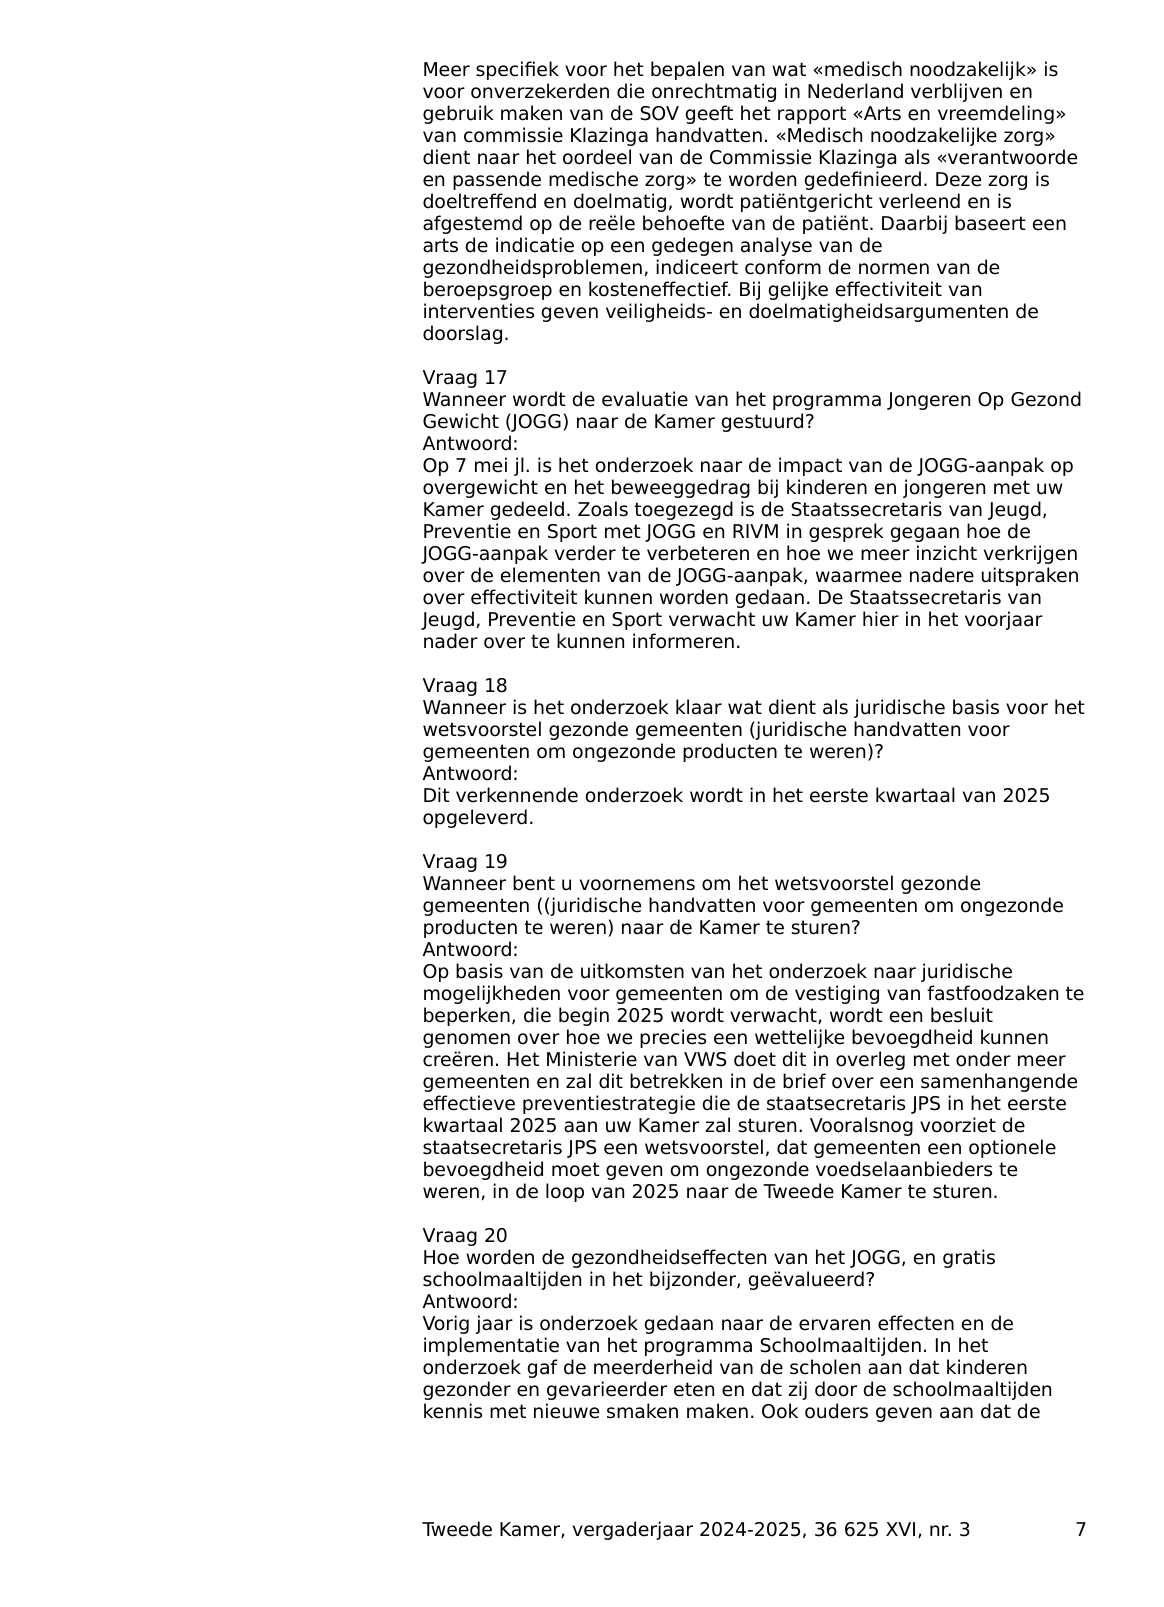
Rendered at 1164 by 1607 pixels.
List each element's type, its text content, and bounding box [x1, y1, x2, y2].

text Antwoord: [422, 433, 1087, 455]
text Hoe worden de gezondheidseffecten van het JOGG, en gratis schoolmaaltijden in het bijzonder, geëvalueerd? [422, 1247, 1087, 1291]
text Wanneer bent u voornemens om het wetsvoorstel gezonde gemeenten ((juridische handvatten voor gemeenten om ongezonde producten te weren) naar de Kamer te sturen? [422, 873, 1087, 939]
text Wanneer wordt de evaluatie van het programma Jongeren Op Gezond Gewicht (JOGG) naar de Kamer gestuurd? [422, 389, 1087, 433]
text Vraag 19 [422, 851, 1087, 873]
text Antwoord: [422, 763, 1087, 785]
text Dit verkennende onderzoek wordt in het eerste kwartaal van 2025 opgeleverd. [422, 785, 1087, 829]
text Antwoord: [422, 1291, 1087, 1313]
text Vorig jaar is onderzoek gedaan naar de ervaren effecten en de implementatie van het programma Schoolmaaltijden. In het onderzoek gaf de meerderheid van de scholen aan dat kinderen gezonder en gevarieerder eten en dat zij door de schoolmaaltijden kennis met nieuwe smaken maken. Ook ouders geven aan dat de [422, 1313, 1087, 1423]
text Vraag 18 [422, 675, 1087, 697]
text Op 7 mei jl. is het onderzoek naar de impact van de JOGG-aanpak op overgewicht en het beweeggedrag bij kinderen en jongeren met uw Kamer gedeeld. Zoals toegezegd is de Staatssecretaris van Jeugd, Preventie en Sport met JOGG en RIVM in gesprek gegaan hoe de JOGG-aanpak verder te verbeteren en hoe we meer inzicht verkrijgen over de elementen van de JOGG-aanpak, waarmee nadere uitspraken over effectiviteit kunnen worden gedaan. De Staatssecretaris van Jeugd, Preventie en Sport verwacht uw Kamer hier in het voorjaar nader over te kunnen informeren. [422, 455, 1087, 653]
text Vraag 20 [422, 1225, 1087, 1247]
text Antwoord: [422, 939, 1087, 961]
text Wanneer is het onderzoek klaar wat dient als juridische basis voor het wetsvoorstel gezonde gemeenten (juridische handvatten voor gemeenten om ongezonde producten te weren)? [422, 697, 1087, 763]
text Meer specifiek voor het bepalen van wat «medisch noodzakelijk» is voor onverzekerden die onrechtmatig in Nederland verblijven en gebruik maken van de SOV geeft het rapport «Arts en vreemdeling» van commissie Klazinga handvatten. «Medisch noodzakelijke zorg» dient naar het oordeel van de Commissie Klazinga als «verantwoorde en passende medische zorg» te worden gedefinieerd. Deze zorg is doeltreffend en doelmatig, wordt patiëntgericht verleend en is afgestemd op de reële behoefte van de patiënt. Daarbij baseert een arts de indicatie op een gedegen analyse van de gezondheidsproblemen, indiceert conform de normen van de beroepsgroep en kosteneffectief. Bij gelijke effectiviteit van interventies geven veiligheids- en doelmatigheidsargumenten de doorslag. [422, 59, 1087, 345]
text Op basis van de uitkomsten van het onderzoek naar juridische mogelijkheden voor gemeenten om de vestiging van fastfoodzaken te beperken, die begin 2025 wordt verwacht, wordt een besluit genomen over hoe we precies een wettelijke bevoegdheid kunnen creëren. Het Ministerie van VWS doet dit in overleg met onder meer gemeenten en zal dit betrekken in de brief over een samenhangende effectieve preventiestrategie die de staatsecretaris JPS in het eerste kwartaal 2025 aan uw Kamer zal sturen. Vooralsnog voorziet de staatsecretaris JPS een wetsvoorstel, dat gemeenten een optionele bevoegdheid moet geven om ongezonde voedselaanbieders te weren, in de loop van 2025 naar de Tweede Kamer te sturen. [422, 961, 1087, 1203]
text Vraag 17 [422, 367, 1087, 389]
